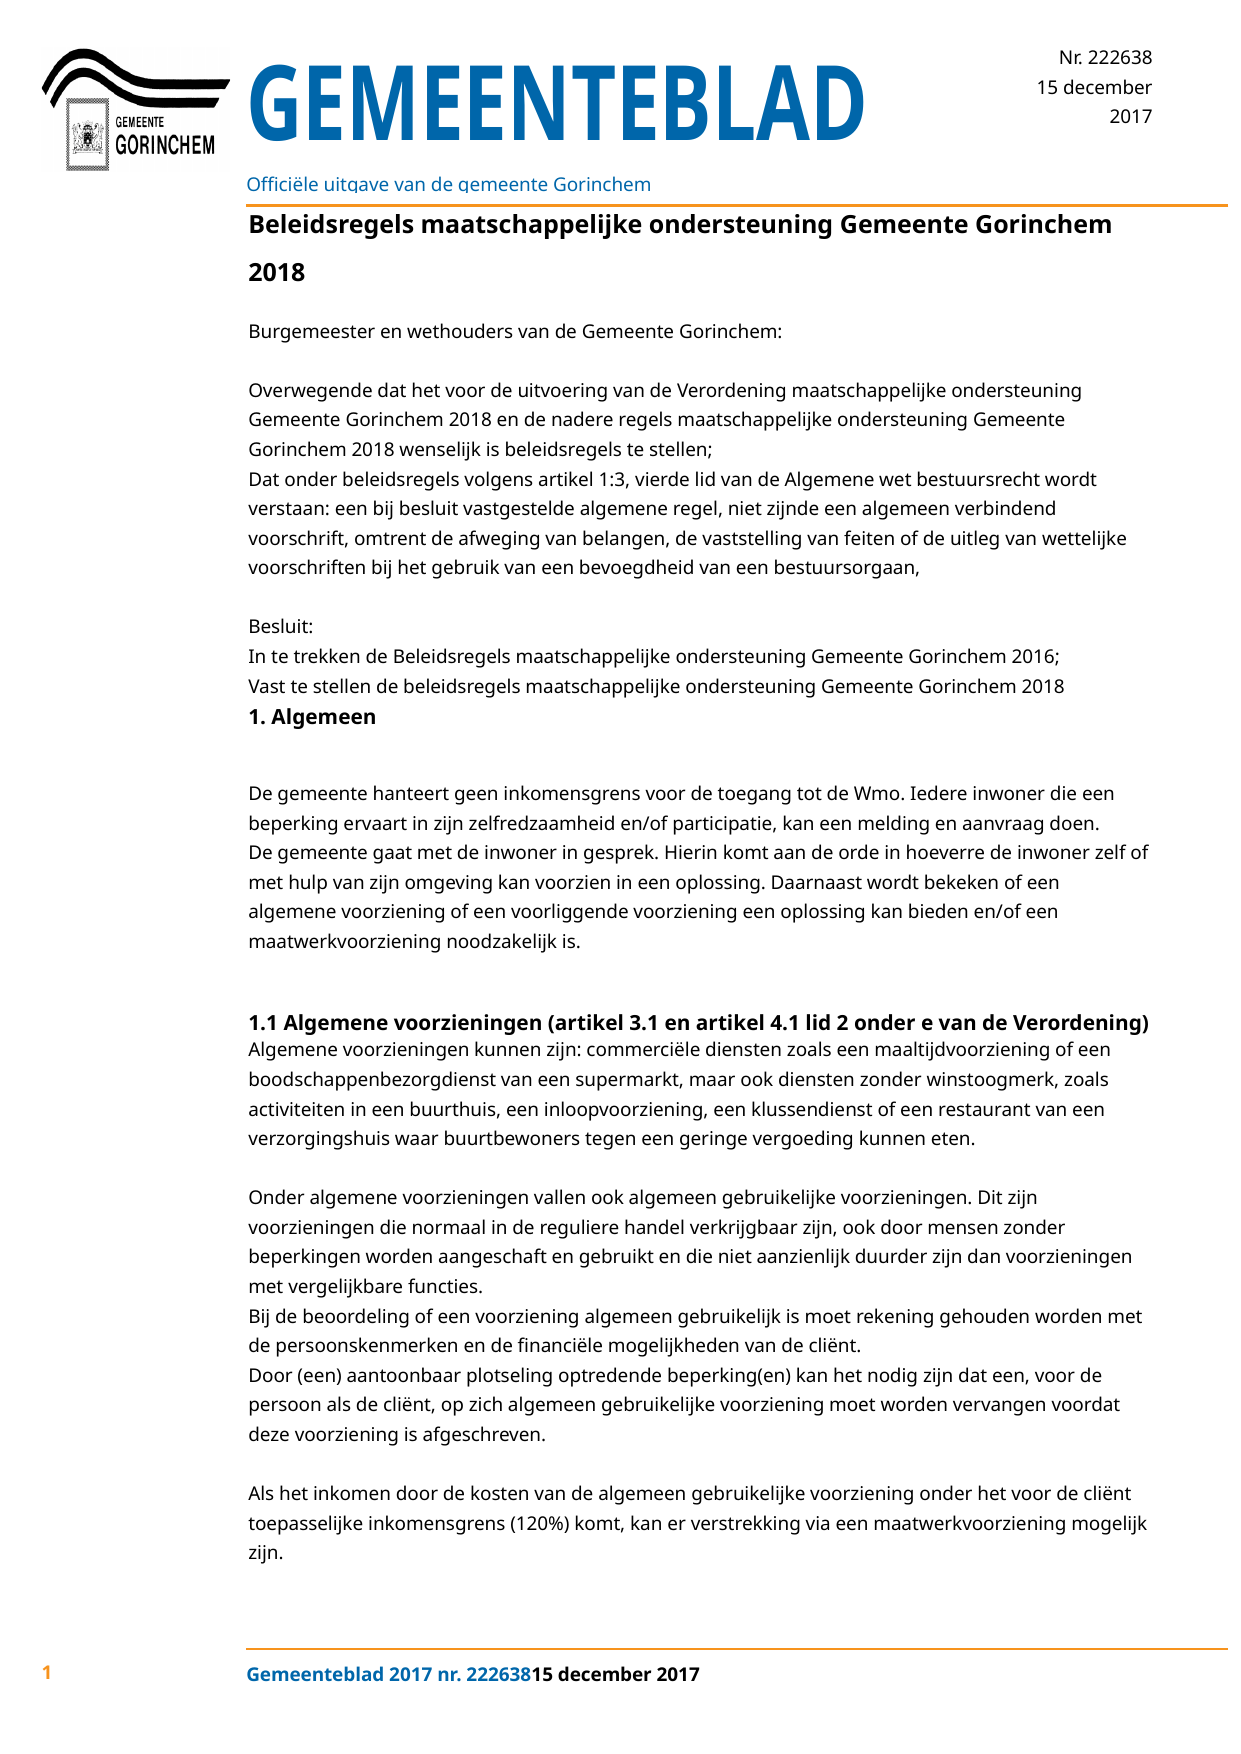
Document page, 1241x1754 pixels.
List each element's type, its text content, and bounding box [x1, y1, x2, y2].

text Bij de beoordeling of een voorziening algemeen gebruikelijk is moet rekening gehouden worden met de persoonskenmerken en de financiële mogelijkheden van de cliënt. [248, 1303, 1152, 1358]
text Burgemeester en wethouders van de Gemeente Gorinchem: [248, 318, 1152, 344]
text Onder algemene voorzieningen vallen ook algemeen gebruikelijke voorzieningen. Dit zijn voorzieningen die normaal in de reguliere handel verkrijgbaar zijn, ook door mensen zonder beperkingen worden aangeschaft en gebruikt en die niet aanzienlijk duurder zijn dan voorzieningen met vergelijkbare functies. [248, 1184, 1152, 1299]
text Beleidsregels maatschappelijke ondersteuning Gemeente Gorinchem 2018 [248, 207, 1152, 288]
text Als het inkomen door de kosten van de algemeen gebruikelijke voorziening onder het voor de cliënt toepasselijke inkomensgrens (120%) komt, kan er verstrekking via een maatwerkvoorziening mogelijk zijn. [248, 1480, 1152, 1565]
text 1. Algemeen [248, 702, 1152, 731]
text Door (een) aantoonbaar plotseling optredende beperking(en) kan het nodig zijn dat een, voor de persoon als de cliënt, op zich algemeen gebruikelijke voorziening moet worden vervangen voordat deze voorziening is afgeschreven. [248, 1362, 1152, 1447]
text Vast te stellen de beleidsregels maatschappelijke ondersteuning Gemeente Gorinchem 2018 [248, 673, 1152, 699]
text Dat onder beleidsregels volgens artikel 1:3, vierde lid van de Algemene wet bestuursrecht wordt verstaan: een bij besluit vastgestelde algemene regel, niet zijnde een algemeen verbindend voorschrift, omtrent de afweging van belangen, de vaststelling van feiten of de uitleg van wettelijke voorschriften bij het gebruik van een bevoegdheid van een bestuursorgaan, [248, 466, 1152, 580]
text De gemeente hanteert geen inkomensgrens voor de toegang tot de Wmo. Iedere inwoner die een beperking ervaart in zijn zelfredzaamheid en/of participatie, kan een melding en aanvraag doen. [248, 780, 1152, 836]
text Algemene voorzieningen kunnen zijn: commerciële diensten zoals een maaltijdvoorziening of een boodschappenbezorgdienst van een supermarkt, maar ook diensten zonder winstoogmerk, zoals activiteiten in een buurthuis, een inloopvoorziening, een klussendienst of een restaurant van een verzorgingshuis waar buurtbewoners tegen een geringe vergoeding kunnen eten. [248, 1037, 1152, 1151]
text 1.1 Algemene voorzieningen (artikel 3.1 en artikel 4.1 lid 2 onder e van de Verordening) [248, 1008, 1152, 1037]
picture [41, 47, 231, 172]
text De gemeente gaat met de inwoner in gesprek. Hierin komt aan de orde in hoeverre de inwoner zelf of met hulp van zijn omgeving kan voorzien in een oplossing. Daarnaast wordt bekeken of een algemene voorziening of een voorliggende voorziening een oplossing kan bieden en/of een maatwerkvoorziening noodzakelijk is. [248, 839, 1152, 954]
text In te trekken de Beleidsregels maatschappelijke ondersteuning Gemeente Gorinchem 2016; [248, 643, 1152, 669]
text Besluit: [248, 614, 1152, 639]
text Overwegende dat het voor de uitvoering van de Verordening maatschappelijke ondersteuning Gemeente Gorinchem 2018 en de nadere regels maatschappelijke ondersteuning Gemeente Gorinchem 2018 wenselijk is beleidsregels te stellen; [248, 377, 1152, 462]
